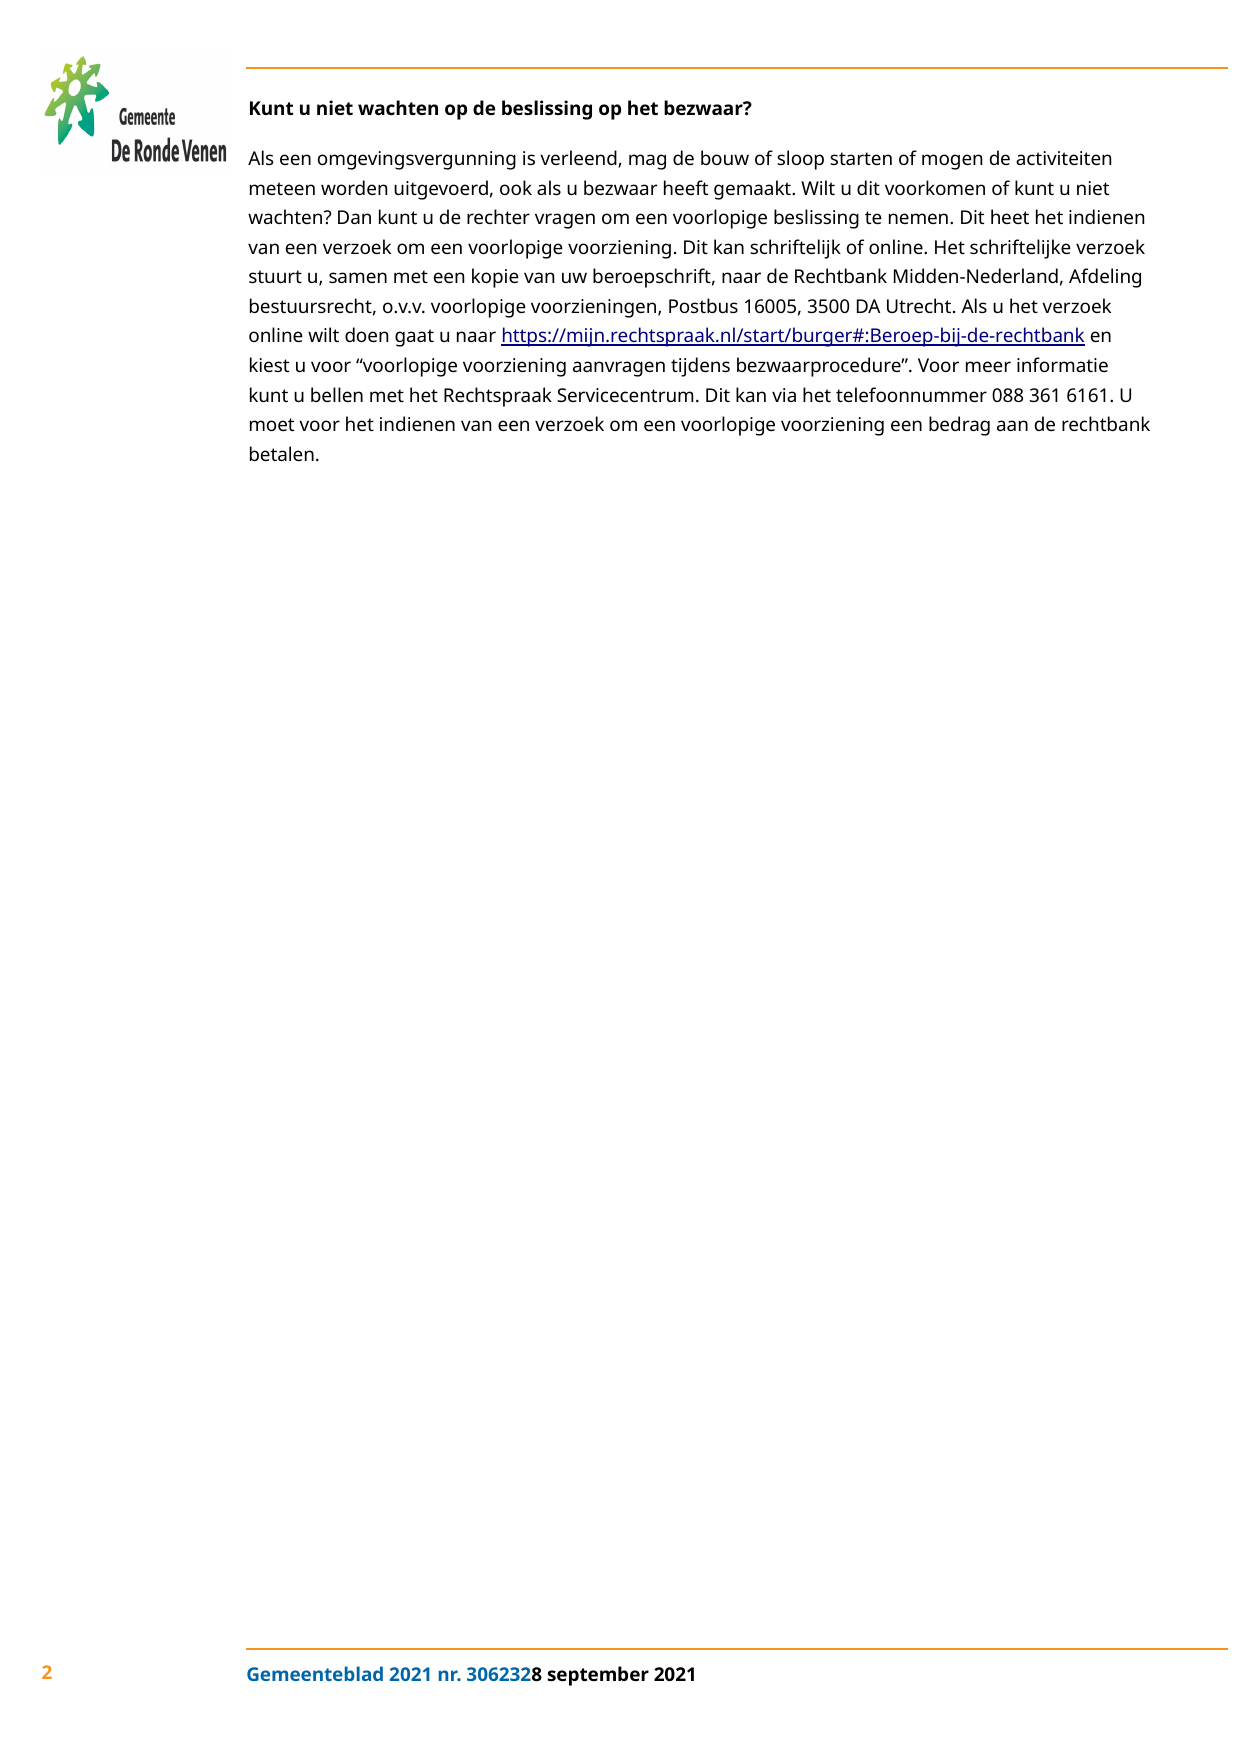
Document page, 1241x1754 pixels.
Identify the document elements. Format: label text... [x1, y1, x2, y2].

text Kunt u niet wachten op de beslissing op het bezwaar? [248, 95, 1152, 121]
picture [41, 47, 231, 172]
text Als een omgevingsvergunning is verleend, mag de bouw of sloop starten of mogen de activiteiten meteen worden uitgevoerd, ook als u bezwaar heeft gemaakt. Wilt u dit voorkomen of kunt u niet wachten? Dan kunt u de rechter vragen om een voorlopige beslissing te nemen. Dit heet het indienen van een verzoek om een voorlopige voorziening. Dit kan schriftelijk of online. Het schriftelijke verzoek stuurt u, samen met een kopie van uw beroepschrift, naar de Rechtbank Midden-Nederland, Afdeling bestuursrecht, o.v.v. voorlopige voorzieningen, Postbus 16005, 3500 DA Utrecht. Als u het verzoek online wilt doen gaat u naar https://mijn.rechtspraak.nl/start/burger#:Beroep-bij-de-rechtbank en kiest u voor “voorlopige voorziening aanvragen tijdens bezwaarprocedure”. Voor meer informatie kunt u bellen met het Rechtspraak Servicecentrum. Dit kan via het telefoonnummer 088 361 6161. U moet voor het indienen van een verzoek om een voorlopige voorziening een bedrag aan de rechtbank betalen. [248, 145, 1152, 467]
